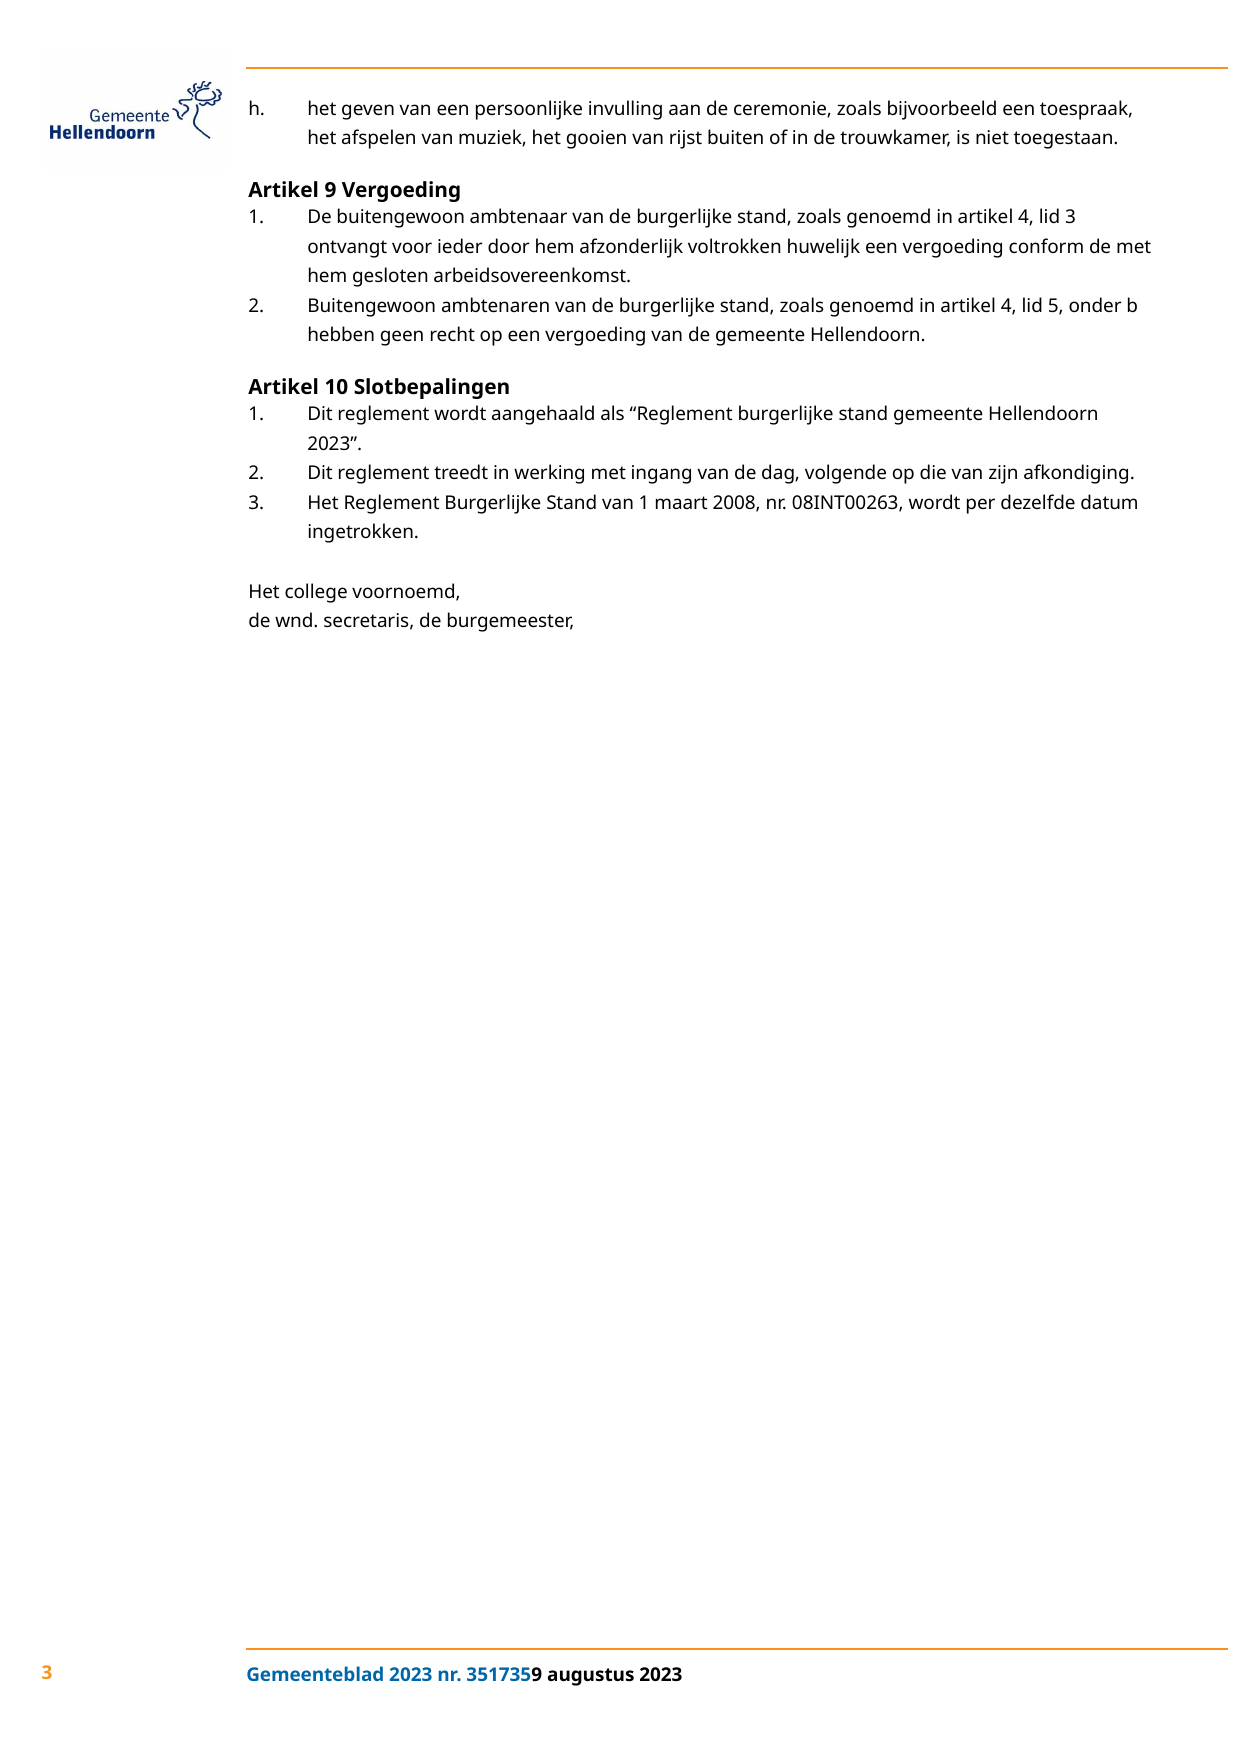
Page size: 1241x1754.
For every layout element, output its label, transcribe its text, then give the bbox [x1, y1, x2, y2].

picture [41, 47, 231, 172]
text Artikel 9 Vergoeding [248, 175, 1152, 203]
list Dit reglement wordt aangehaald als “Reglement burgerlijke stand gemeente Hellendoorn 2023”. [248, 400, 1152, 456]
list De buitengewoon ambtenaar van de burgerlijke stand, zoals genoemd in artikel 4, lid 3 ontvangt voor ieder door hem afzonderlijk voltrokken huwelijk een vergoeding conform de met hem gesloten arbeidsovereenkomst. [248, 203, 1152, 288]
text Het college voornoemd, [248, 578, 1152, 604]
text de wnd. secretaris, de burgemeester, [248, 607, 1152, 633]
text Artikel 10 Slotbepalingen [248, 372, 1152, 400]
list het geven van een persoonlijke invulling aan de ceremonie, zoals bijvoorbeeld een toespraak, het afspelen van muziek, het gooien van rijst buiten of in de trouwkamer, is niet toegestaan. [248, 95, 1152, 150]
list Buitengewoon ambtenaren van de burgerlijke stand, zoals genoemd in artikel 4, lid 5, onder b hebben geen recht op een vergoeding van de gemeente Hellendoorn. [248, 292, 1152, 347]
list Dit reglement treedt in werking met ingang van de dag, volgende op die van zijn afkondiging. [248, 459, 1152, 485]
list Het Reglement Burgerlijke Stand van 1 maart 2008, nr. 08INT00263, wordt per dezelfde datum ingetrokken. [248, 489, 1152, 544]
